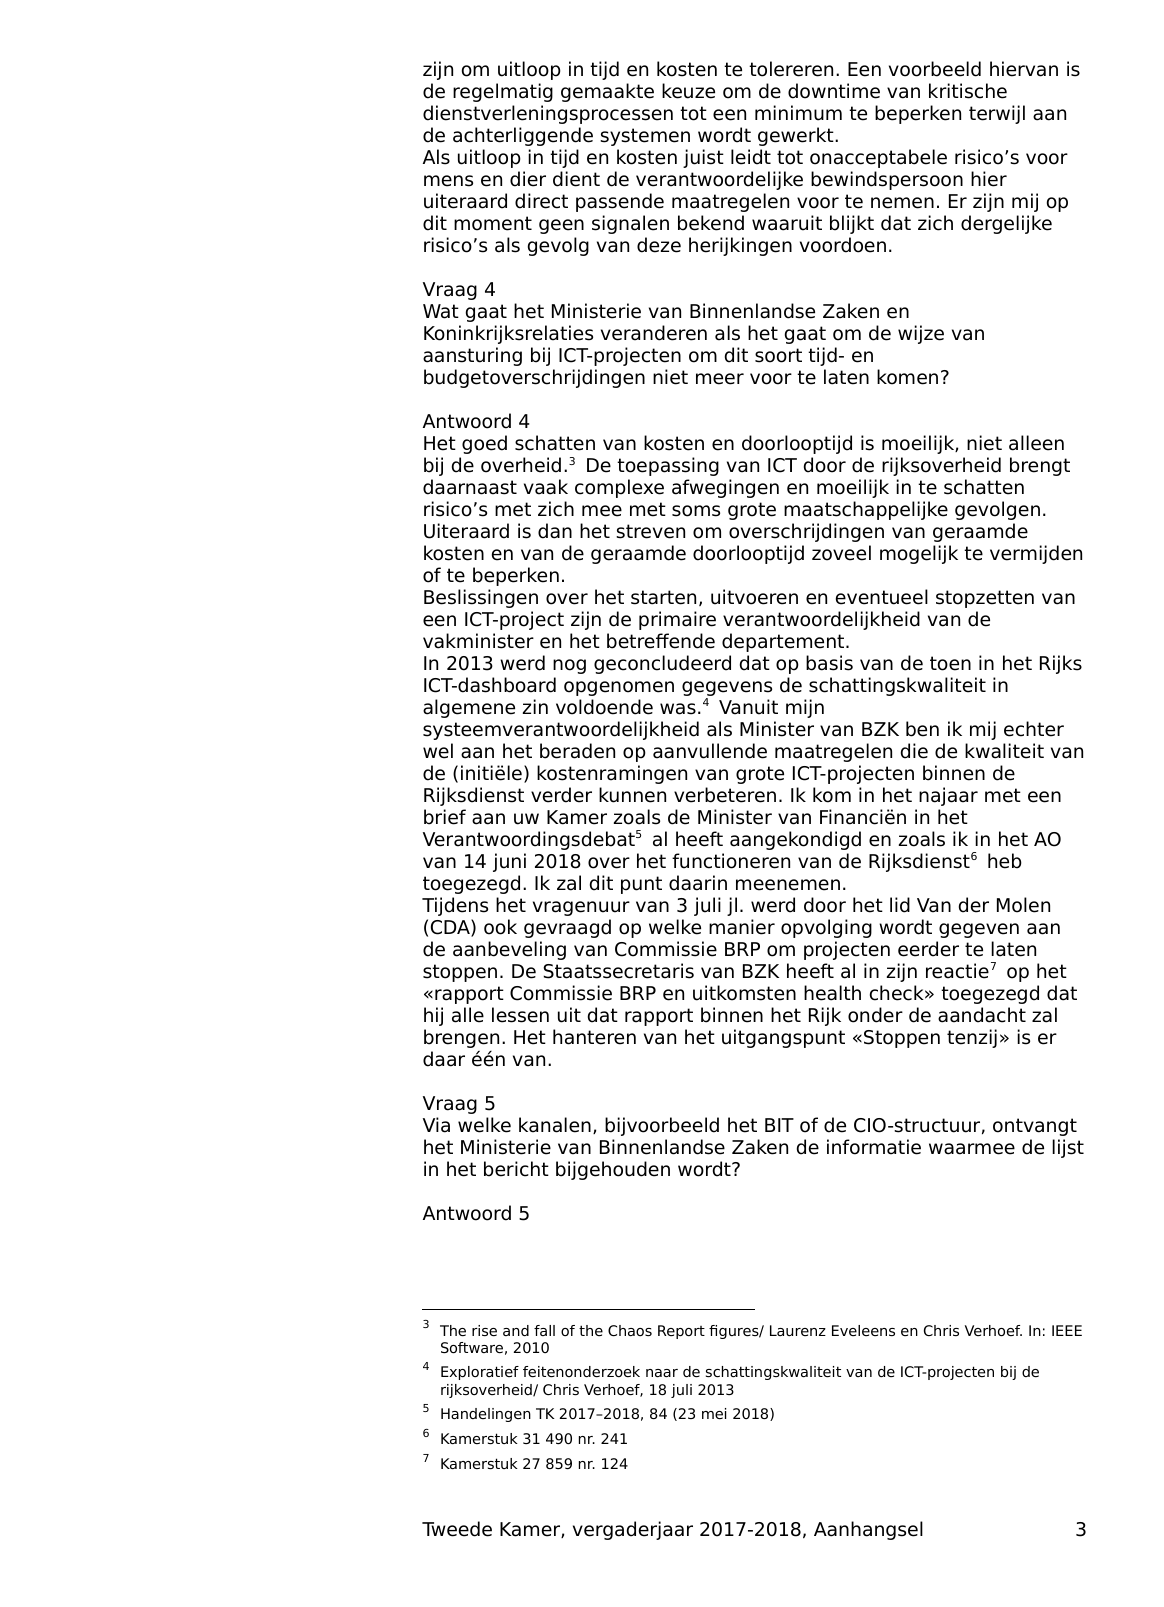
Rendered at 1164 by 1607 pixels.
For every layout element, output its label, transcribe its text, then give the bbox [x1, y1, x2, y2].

text Antwoord 5 [422, 1203, 1087, 1225]
text Wat gaat het Ministerie van Binnenlandse Zaken en Koninkrijksrelaties veranderen als het gaat om de wijze van aansturing bij ICT-projecten om dit soort tijd- en budgetoverschrijdingen niet meer voor te laten komen? [422, 301, 1087, 389]
text Als uitloop in tijd en kosten juist leidt tot onacceptabele risico’s voor mens en dier dient de verantwoordelijke bewindspersoon hier uiteraard direct passende maatregelen voor te nemen. Er zijn mij op dit moment geen signalen bekend waaruit blijkt dat zich dergelijke risico’s als gevolg van deze herijkingen voordoen. [422, 147, 1087, 257]
text Kamerstuk 31 490 nr. 241 [422, 1427, 1087, 1449]
text zijn om uitloop in tijd en kosten te tolereren. Een voorbeeld hiervan is de regelmatig gemaakte keuze om de downtime van kritische dienstverleningsprocessen tot een minimum te beperken terwijl aan de achterliggende systemen wordt gewerkt. [422, 59, 1087, 147]
text Vraag 4 [422, 279, 1087, 301]
text Vraag 5 [422, 1093, 1087, 1115]
text Tijdens het vragenuur van 3 juli jl. werd door het lid Van der Molen (CDA) ook gevraagd op welke manier opvolging wordt gegeven aan de aanbeveling van Commissie BRP om projecten eerder te laten stoppen. De Staatssecretaris van BZK heeft al in zijn reactie op het «rapport Commissie BRP en uitkomsten health check» toegezegd dat hij alle lessen uit dat rapport binnen het Rijk onder de aandacht zal brengen. Het hanteren van het uitgangspunt «Stoppen tenzij» is er daar één van. [422, 895, 1087, 1071]
text Beslissingen over het starten, uitvoeren en eventueel stopzetten van een ICT-project zijn de primaire verantwoordelijkheid van de vakminister en het betreffende departement. [422, 587, 1087, 653]
text Exploratief feitenonderzoek naar de schattingskwaliteit van de ICT-projecten bij de rijksoverheid/ Chris Verhoef, 18 juli 2013 [422, 1360, 1087, 1399]
text Het goed schatten van kosten en doorlooptijd is moeilijk, niet alleen bij de overheid. De toepassing van ICT door de rijksoverheid brengt daarnaast vaak complexe afwegingen en moeilijk in te schatten risico’s met zich mee met soms grote maatschappelijke gevolgen. Uiteraard is dan het streven om overschrijdingen van geraamde kosten en van de geraamde doorlooptijd zoveel mogelijk te vermijden of te beperken. [422, 433, 1087, 587]
text Handelingen TK 2017–2018, 84 (23 mei 2018) [422, 1402, 1087, 1424]
text In 2013 werd nog geconcludeerd dat op basis van de toen in het Rijks ICT-dashboard opgenomen gegevens de schattingskwaliteit in algemene zin voldoende was. Vanuit mijn systeemverantwoordelijkheid als Minister van BZK ben ik mij echter wel aan het beraden op aanvullende maatregelen die de kwaliteit van de (initiële) kostenramingen van grote ICT-projecten binnen de Rijksdienst verder kunnen verbeteren. Ik kom in het najaar met een brief aan uw Kamer zoals de Minister van Financiën in het Verantwoordingsdebat al heeft aangekondigd en zoals ik in het AO van 14 juni 2018 over het functioneren van de Rijksdienst heb toegezegd. Ik zal dit punt daarin meenemen. [422, 653, 1087, 895]
text Via welke kanalen, bijvoorbeeld het BIT of de CIO-structuur, ontvangt het Ministerie van Binnenlandse Zaken de informatie waarmee de lijst in het bericht bijgehouden wordt? [422, 1115, 1087, 1181]
text Kamerstuk 27 859 nr. 124 [422, 1452, 1087, 1474]
text The rise and fall of the Chaos Report figures/ Laurenz Eveleens en Chris Verhoef. In: IEEE Software, 2010 [422, 1318, 1087, 1357]
text Antwoord 4 [422, 411, 1087, 433]
